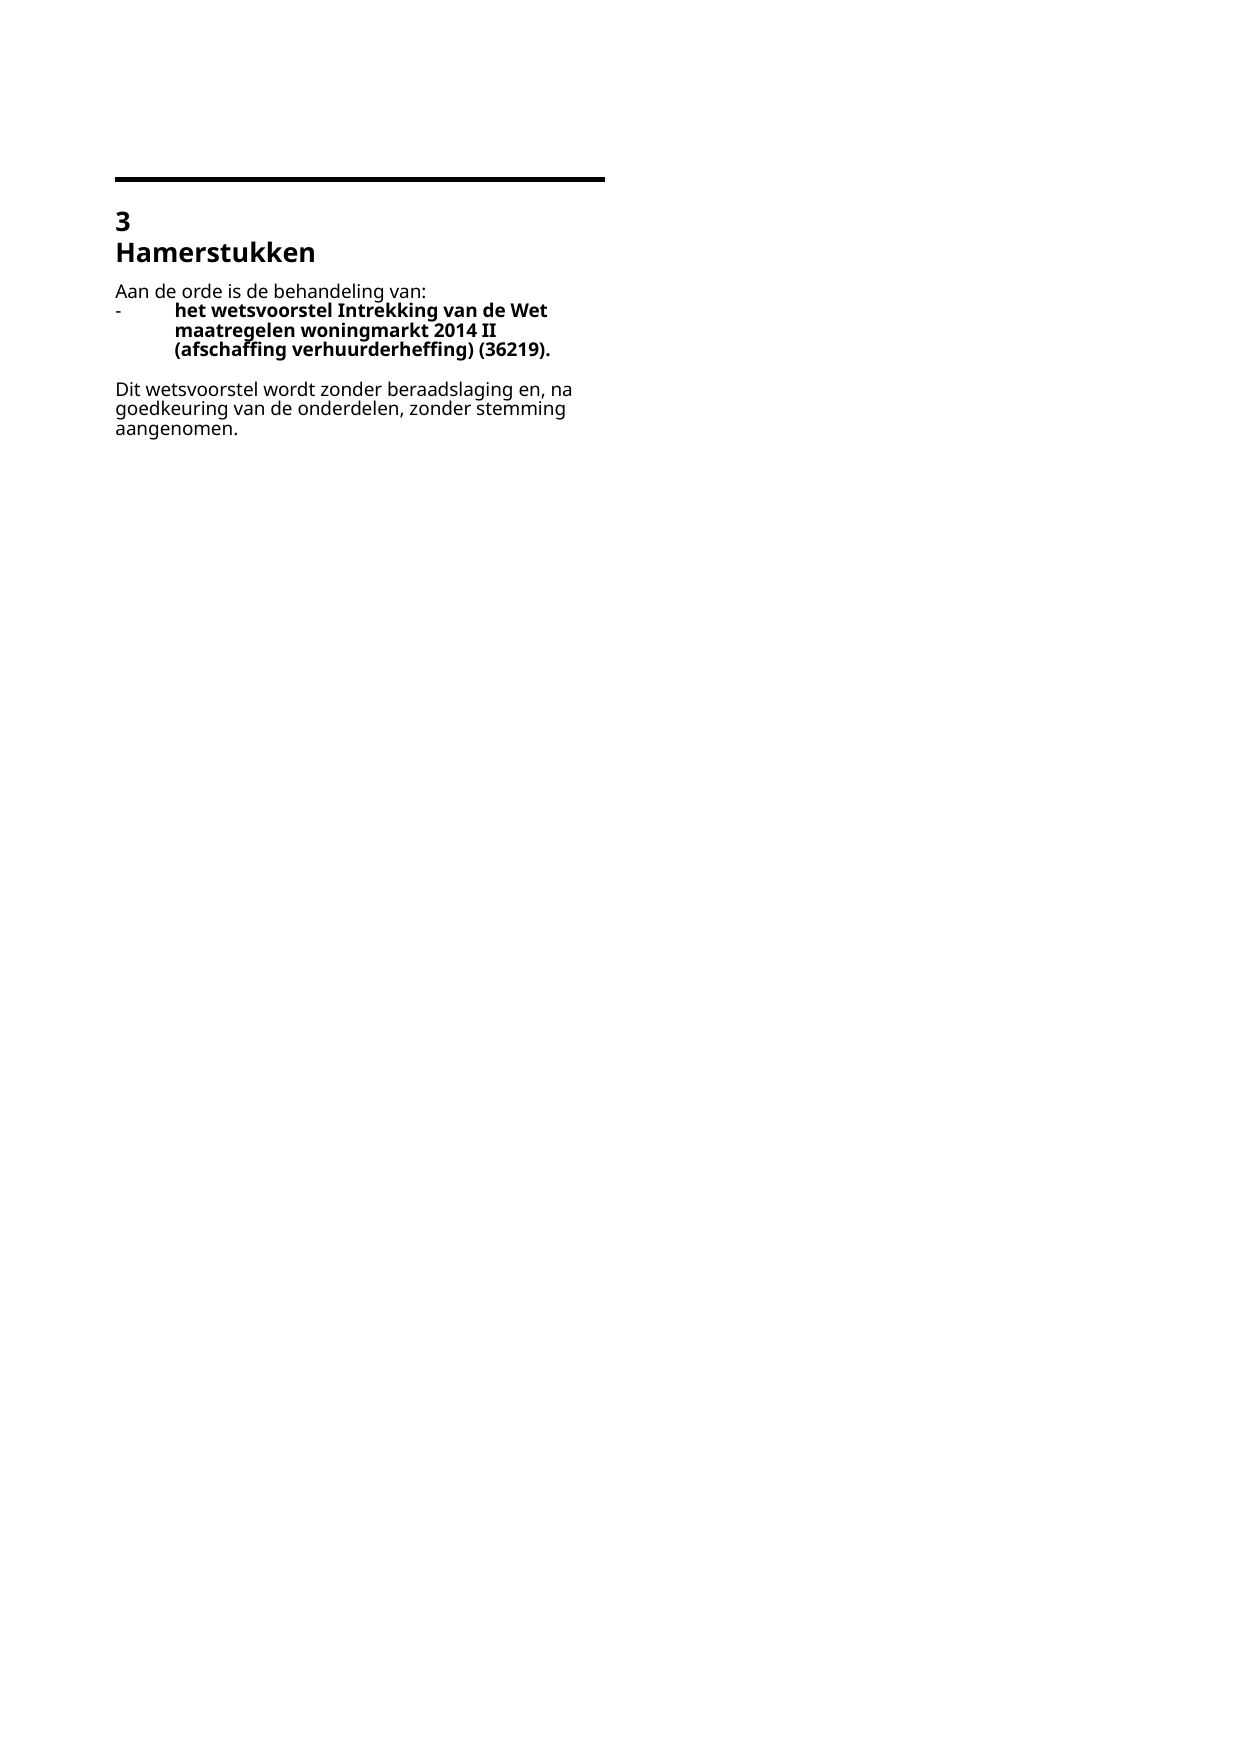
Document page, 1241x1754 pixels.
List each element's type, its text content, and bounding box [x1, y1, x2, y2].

text 3 [115, 203, 605, 239]
list het wetsvoorstel Intrekking van de Wet maatregelen woningmarkt 2014 II (afschaffing verhuurderheffing) (36219). [115, 302, 605, 360]
text Aan de orde is de behandeling van: [115, 283, 605, 302]
text Dit wetsvoorstel wordt zonder beraadslaging en, na goedkeuring van de onderdelen, zonder stemming aangenomen. [115, 381, 605, 439]
text Hamerstukken [115, 239, 605, 283]
